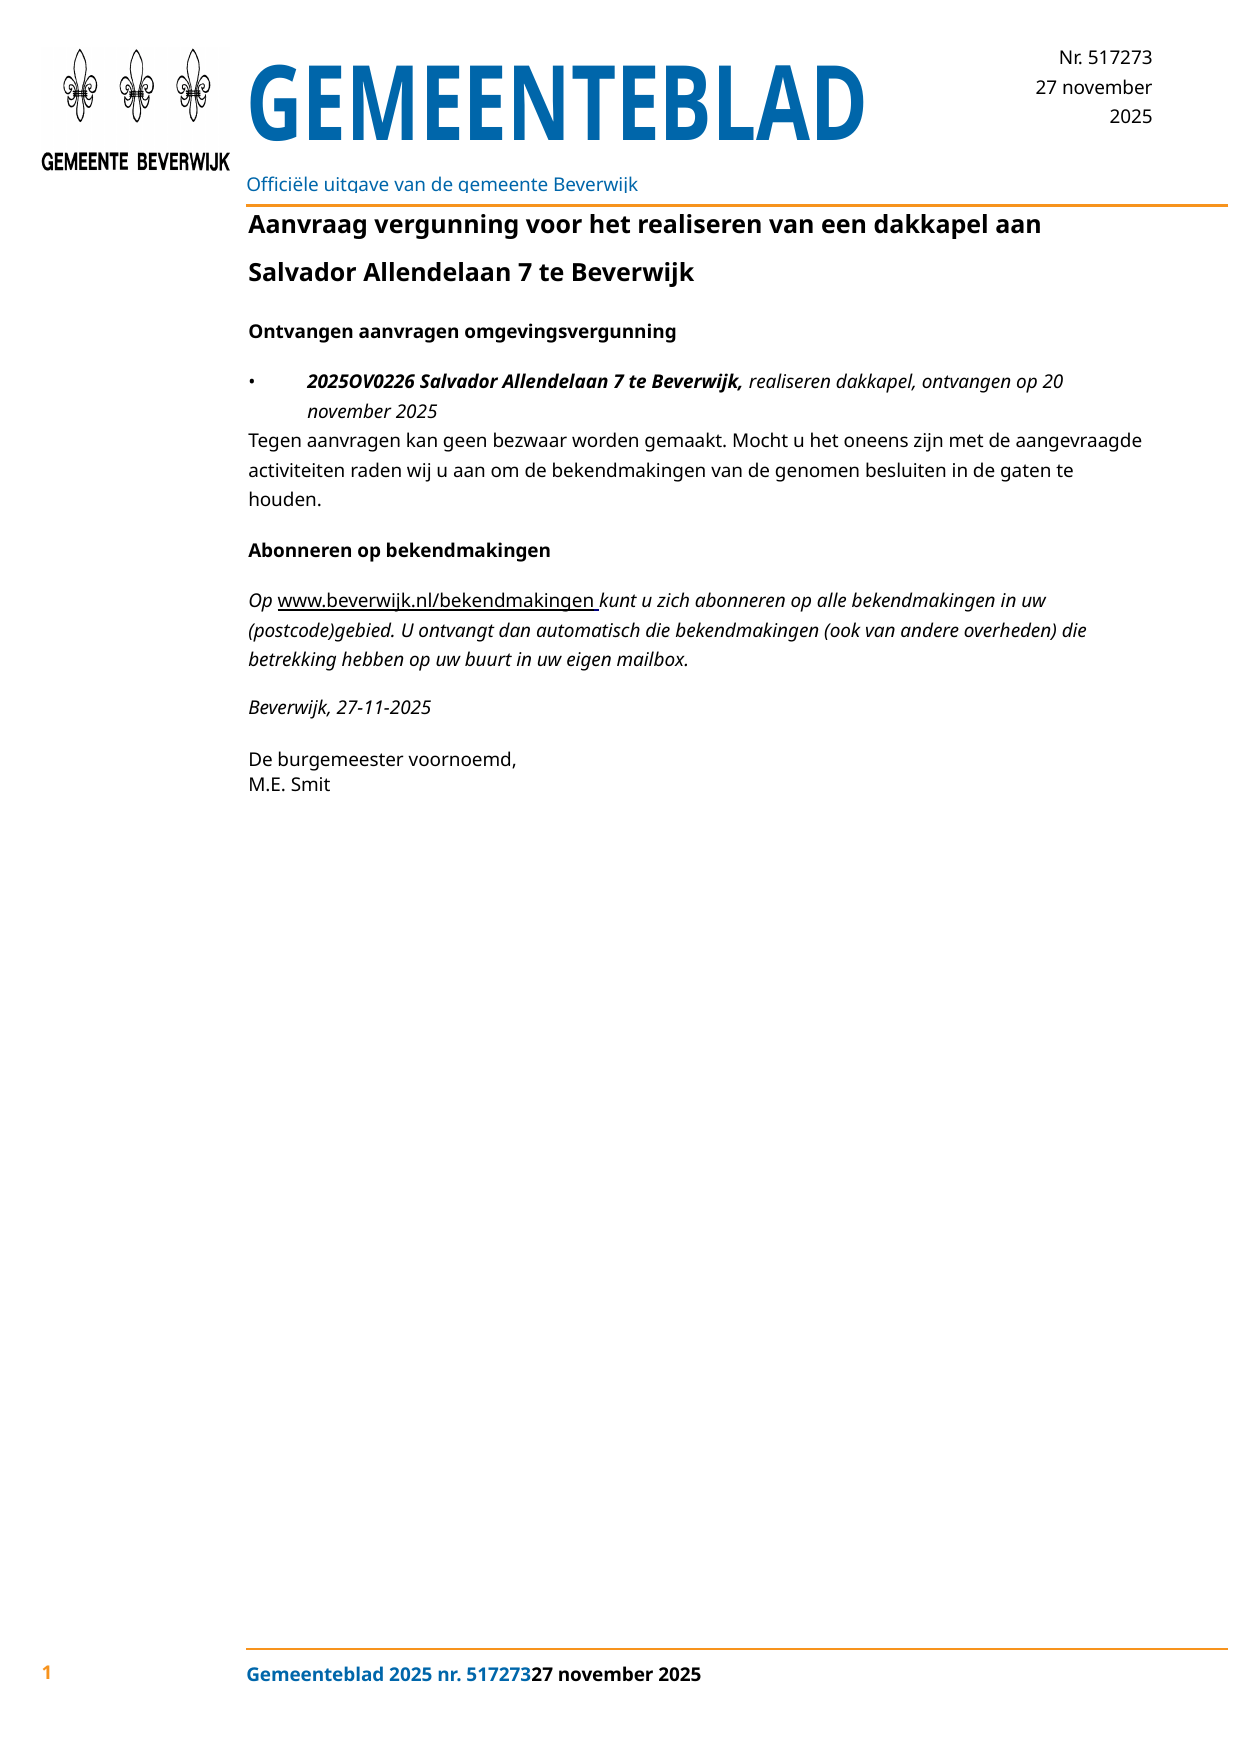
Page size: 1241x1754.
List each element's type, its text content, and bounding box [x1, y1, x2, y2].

text Beverwijk, 27-11-2025 [248, 694, 1152, 720]
text Ontvangen aanvragen omgevingsvergunning [248, 318, 1152, 344]
picture [41, 47, 231, 172]
text Aanvraag vergunning voor het realiseren van een dakkapel aan Salvador Allendelaan 7 te Beverwijk [248, 207, 1152, 288]
list 2025OV0226 Salvador Allendelaan 7 te Beverwijk, realiseren dakkapel, ontvangen op 20 november 2025 [248, 368, 1152, 424]
text M.E. Smit [248, 772, 1152, 797]
text Op www.beverwijk.nl/bekendmakingen kunt u zich abonneren op alle bekendmakingen in uw (postcode)gebied. U ontvangt dan automatisch die bekendmakingen (ook van andere overheden) die betrekking hebben op uw buurt in uw eigen mailbox. [248, 587, 1152, 672]
text De burgemeester voornoemd, [248, 746, 1152, 772]
text Tegen aanvragen kan geen bezwaar worden gemaakt. Mocht u het oneens zijn met de aangevraagde activiteiten raden wij u aan om de bekendmakingen van de genomen besluiten in de gaten te houden. [248, 427, 1152, 512]
text Abonneren op bekendmakingen [248, 537, 1152, 563]
